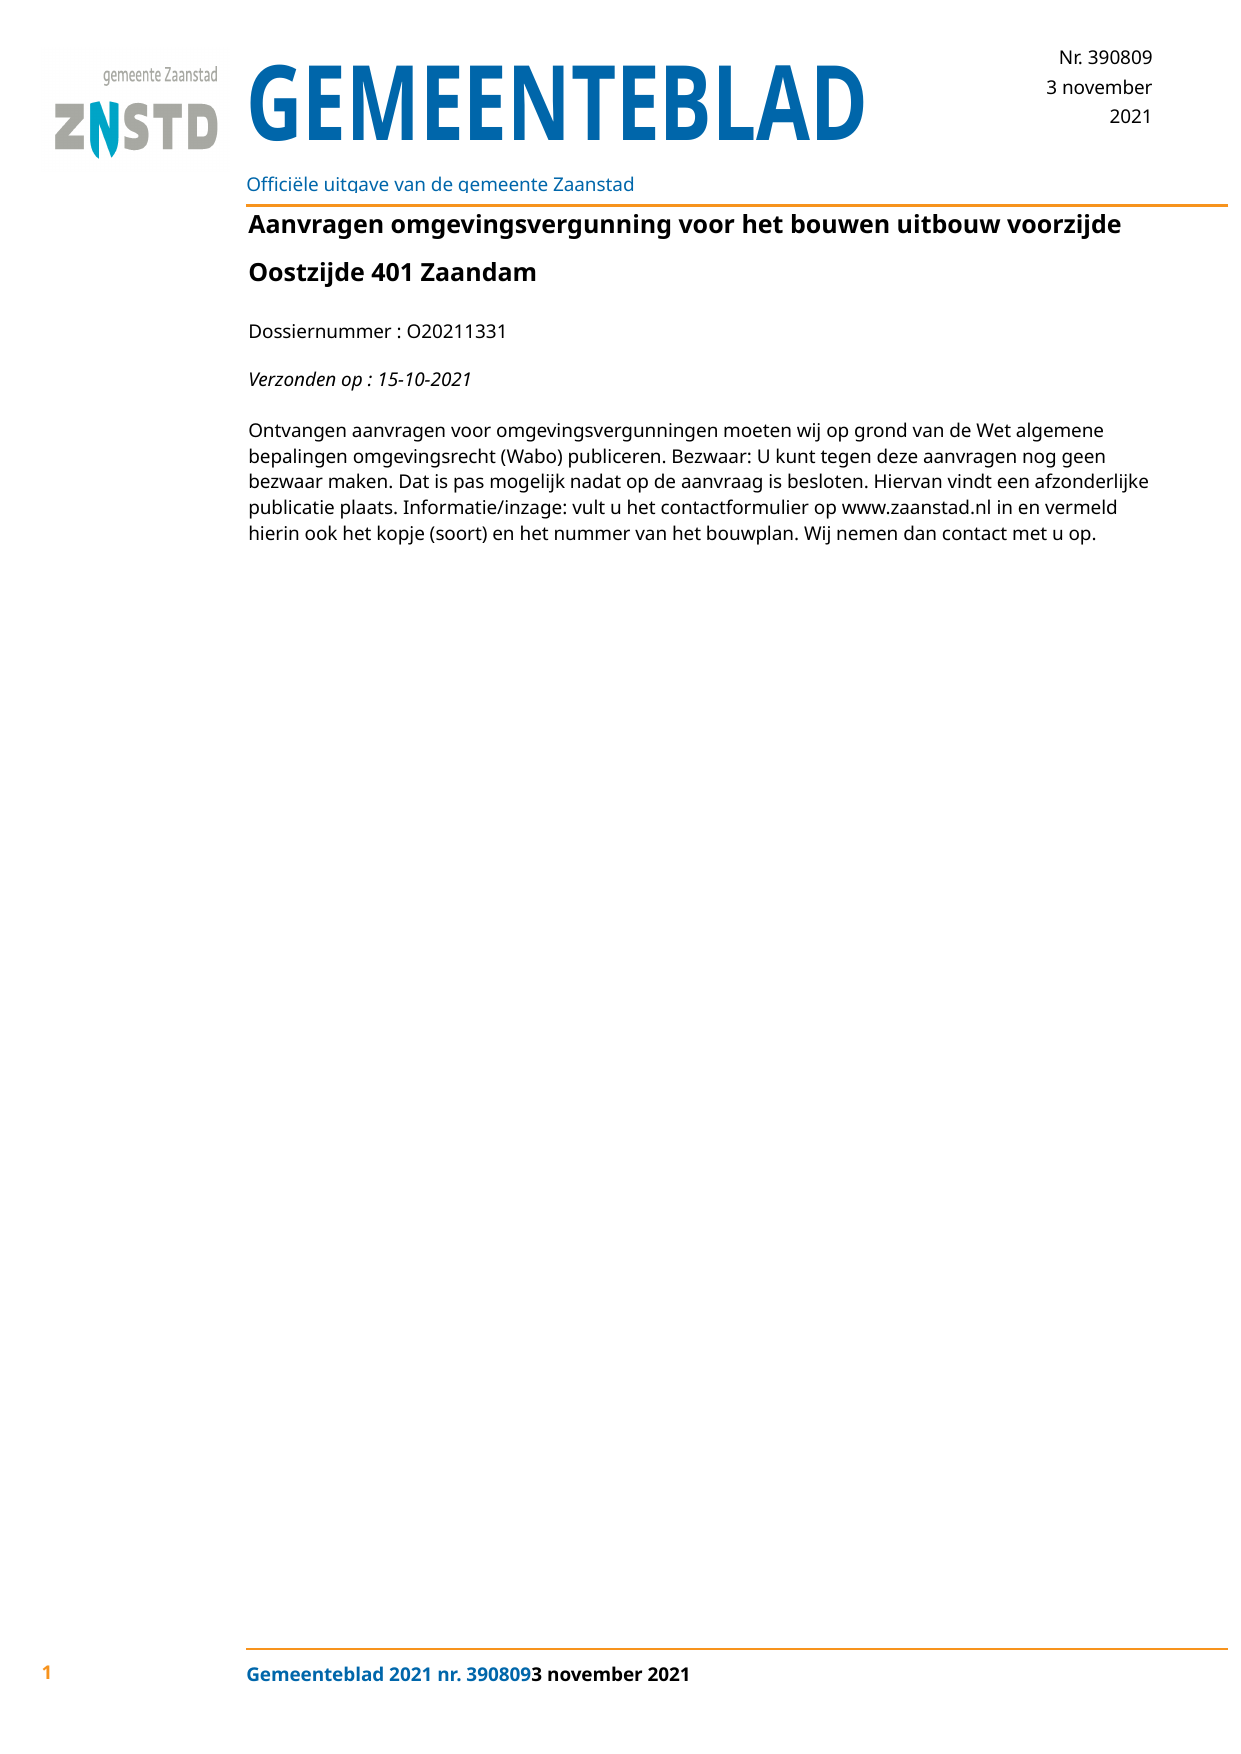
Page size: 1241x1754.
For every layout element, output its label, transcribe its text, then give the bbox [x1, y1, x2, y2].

text Dossiernummer : O20211331 [248, 318, 1152, 344]
text Verzonden op : 15-10-2021 [248, 366, 1152, 391]
text Ontvangen aanvragen voor omgevingsvergunningen moeten wij op grond van de Wet algemene bepalingen omgevingsrecht (Wabo) publiceren. Bezwaar: U kunt tegen deze aanvragen nog geen bezwaar maken. Dat is pas mogelijk nadat op de aanvraag is besloten. Hiervan vindt een afzonderlijke publicatie plaats. Informatie/inzage: vult u het contactformulier op www.zaanstad.nl in en vermeld hierin ook het kopje (soort) en het nummer van het bouwplan. Wij nemen dan contact met u op. [248, 417, 1152, 546]
picture [41, 47, 231, 172]
text Aanvragen omgevingsvergunning voor het bouwen uitbouw voorzijde Oostzijde 401 Zaandam [248, 207, 1152, 288]
